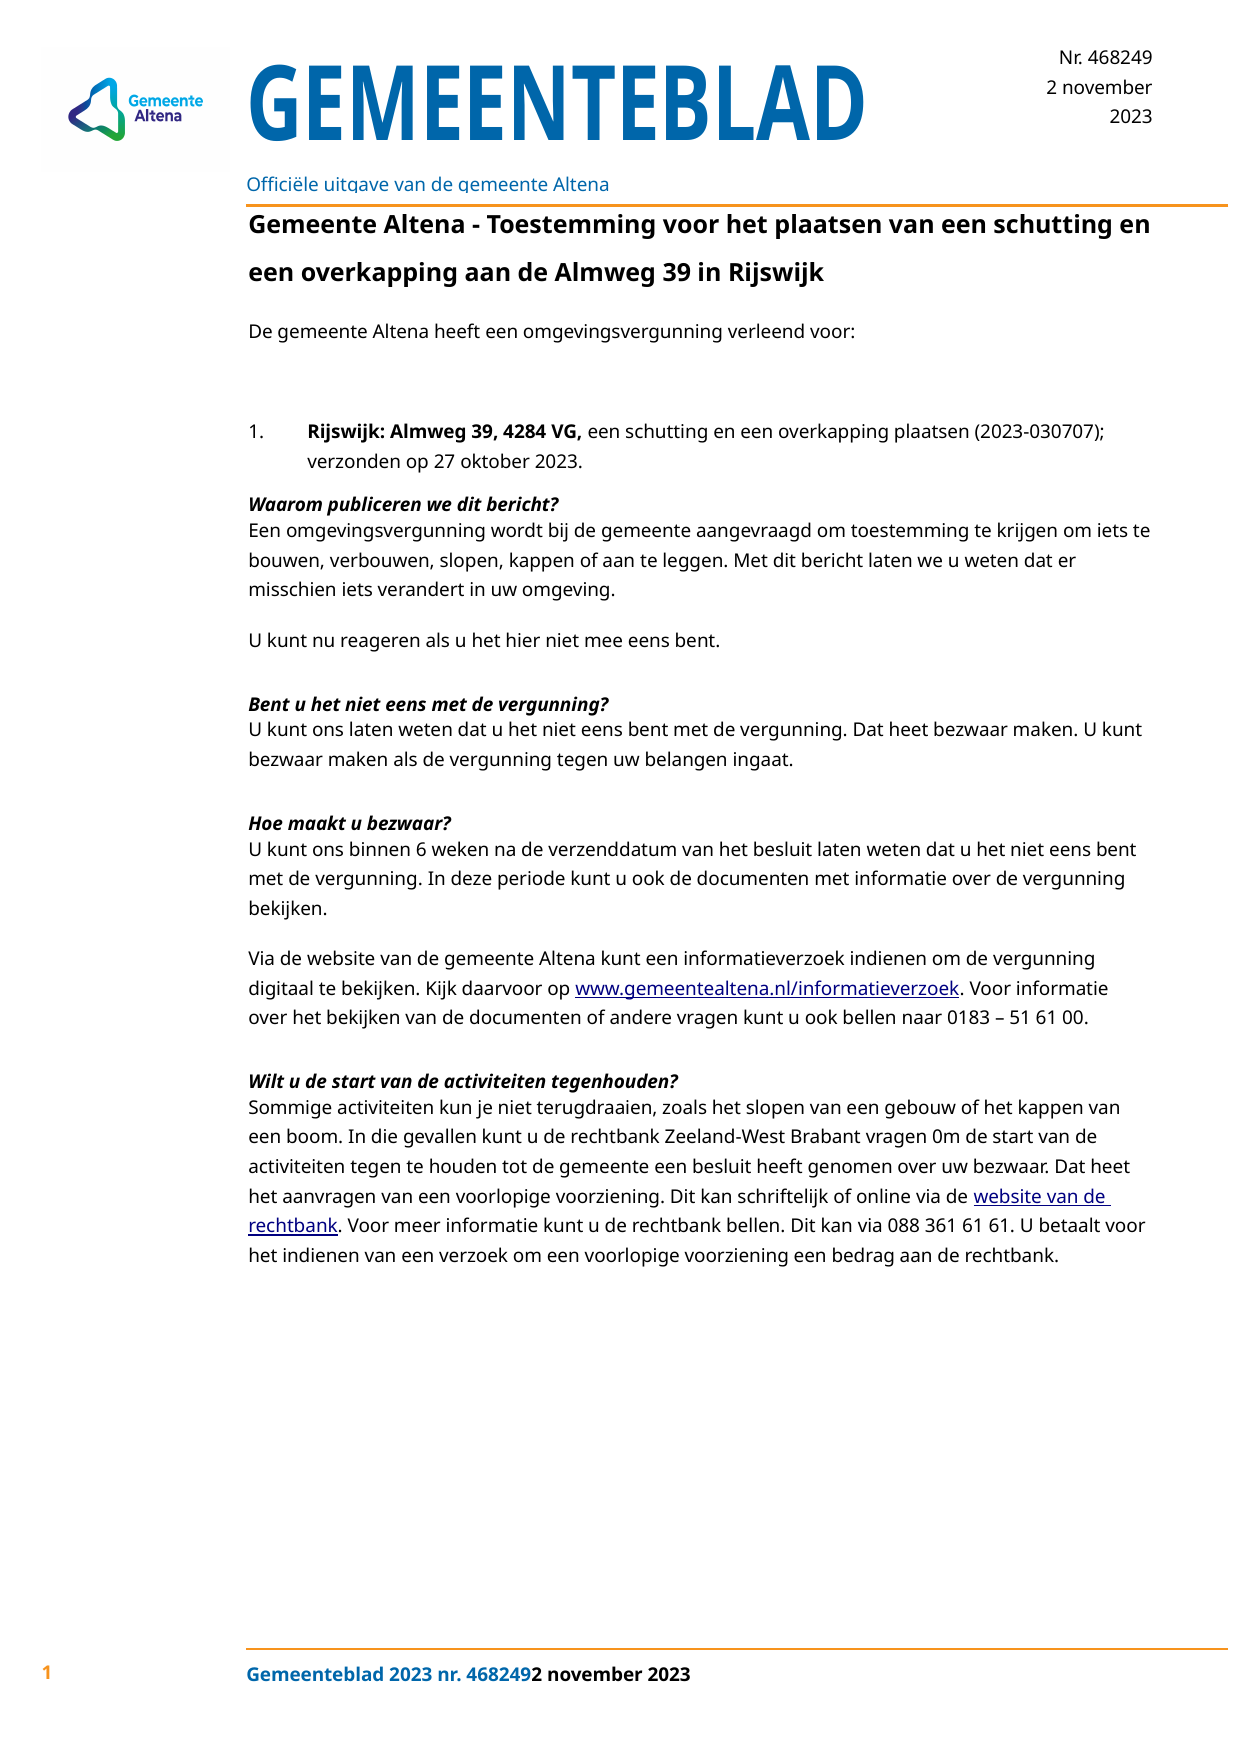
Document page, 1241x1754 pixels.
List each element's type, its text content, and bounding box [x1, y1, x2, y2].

picture [41, 47, 231, 172]
text Bent u het niet eens met de vergunning? [248, 691, 1152, 716]
text Een omgevingsvergunning wordt bij de gemeente aangevraagd om toestemming te krijgen om iets te bouwen, verbouwen, slopen, kappen of aan te leggen. Met dit bericht laten we u weten dat er misschien iets verandert in uw omgeving. [248, 517, 1152, 602]
text Gemeente Altena - Toestemming voor het plaatsen van een schutting en een overkapping aan de Almweg 39 in Rijswijk [248, 207, 1152, 288]
list Rijswijk: Almweg 39, 4284 VG, een schutting en een overkapping plaatsen (2023-030707); verzonden op 27 oktober 2023. [248, 419, 1152, 474]
text U kunt nu reageren als u het hier niet mee eens bent. [248, 627, 1152, 652]
text Wilt u de start van de activiteiten tegenhouden? [248, 1068, 1152, 1094]
text Via de website van de gemeente Altena kunt een informatieverzoek indienen om de vergunning digitaal te bekijken. Kijk daarvoor op www.gemeentealtena.nl/informatieverzoek. Voor informatie over het bekijken van de documenten of andere vragen kunt u ook bellen naar 0183 – 51 61 00. [248, 945, 1152, 1030]
text Hoe maakt u bezwaar? [248, 810, 1152, 836]
text De gemeente Altena heeft een omgevingsvergunning verleend voor: [248, 318, 1152, 344]
text Sommige activiteiten kun je niet terugdraaien, zoals het slopen van een gebouw of het kappen van een boom. In die gevallen kunt u de rechtbank Zeeland-West Brabant vragen 0m de start van de activiteiten tegen te houden tot de gemeente een besluit heeft genomen over uw bezwaar. Dat heet het aanvragen van een voorlopige voorziening. Dit kan schriftelijk of online via de website van de rechtbank. Voor meer informatie kunt u de rechtbank bellen. Dit kan via 088 361 61 61. U betaalt voor het indienen van een verzoek om een voorlopige voorziening een bedrag aan de rechtbank. [248, 1094, 1152, 1268]
text U kunt ons laten weten dat u het niet eens bent met de vergunning. Dat heet bezwaar maken. U kunt bezwaar maken als de vergunning tegen uw belangen ingaat. [248, 716, 1152, 772]
text Waarom publiceren we dit bericht? [248, 491, 1152, 517]
text U kunt ons binnen 6 weken na de verzenddatum van het besluit laten weten dat u het niet eens bent met de vergunning. In deze periode kunt u ook de documenten met informatie over de vergunning bekijken. [248, 836, 1152, 921]
